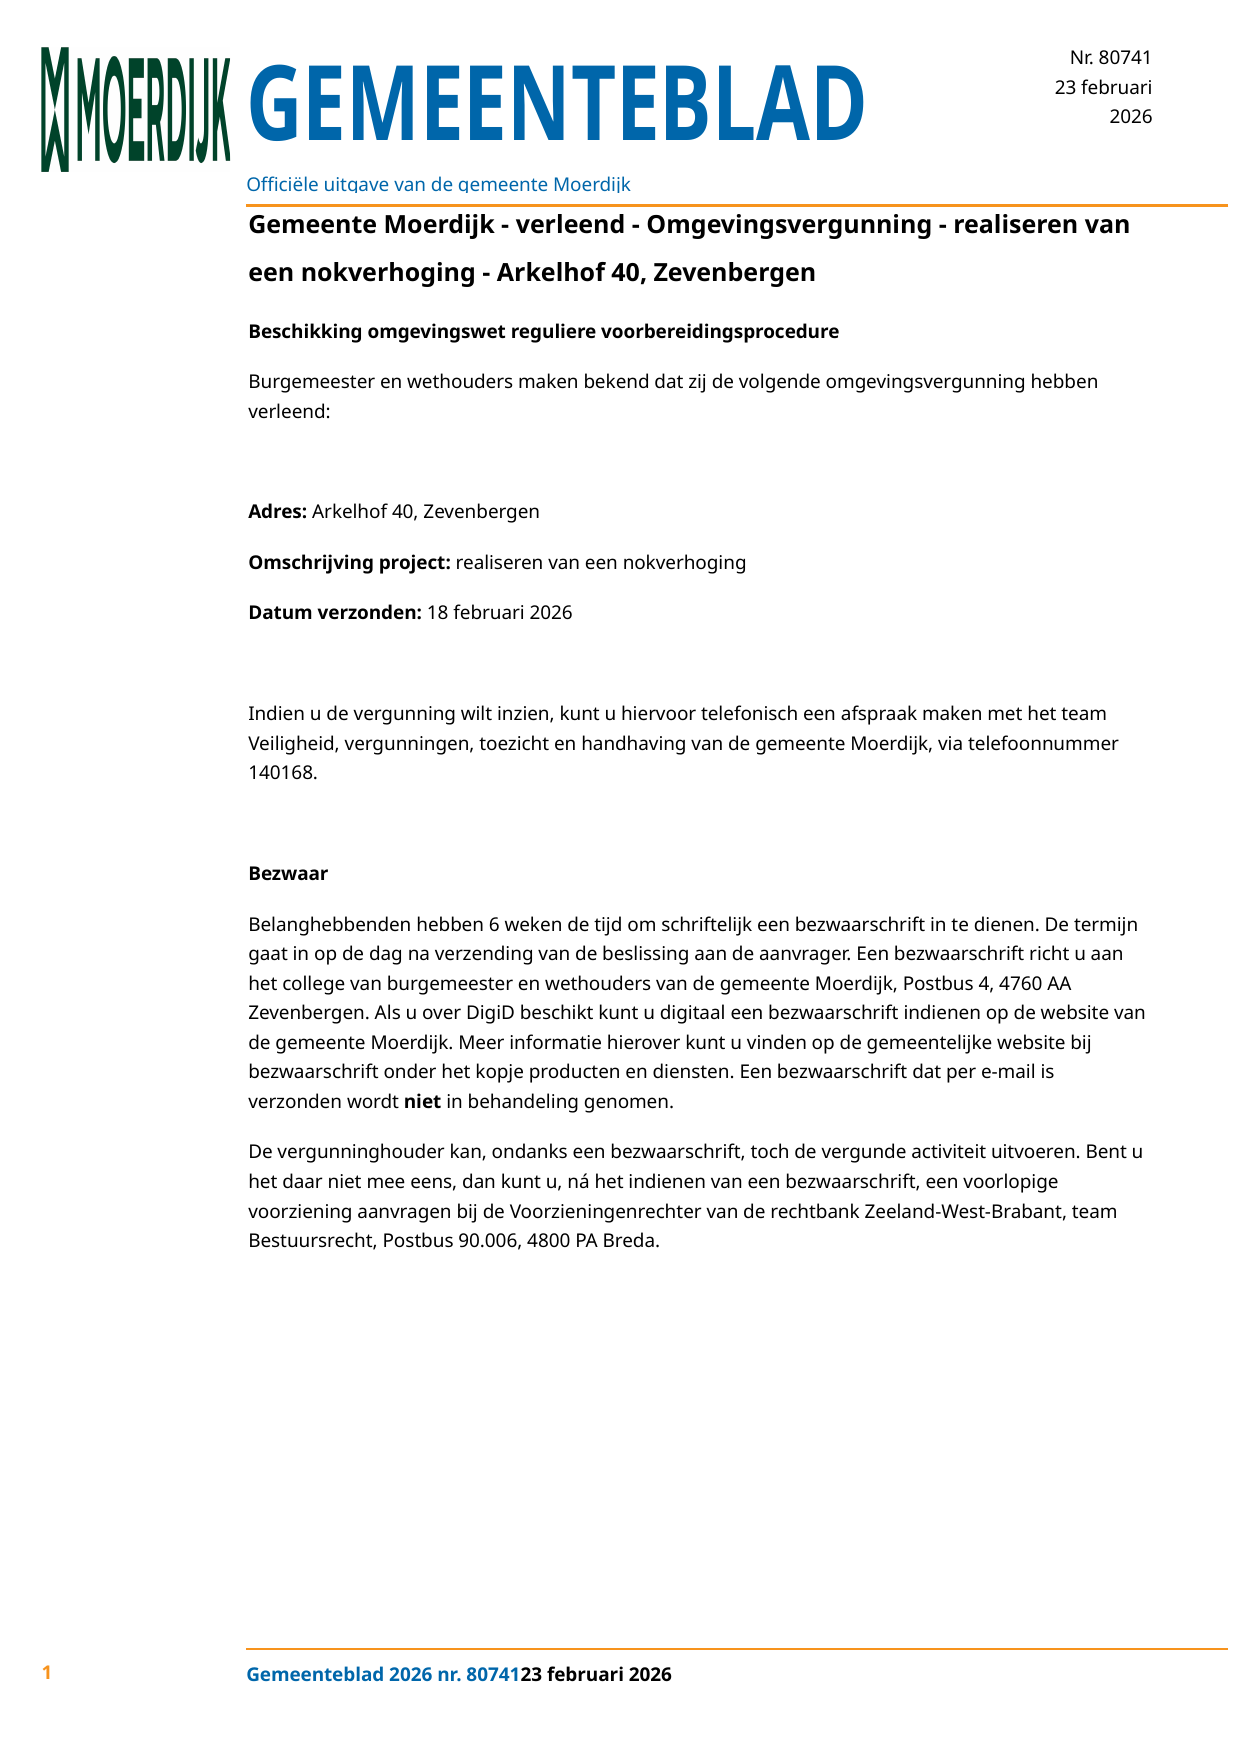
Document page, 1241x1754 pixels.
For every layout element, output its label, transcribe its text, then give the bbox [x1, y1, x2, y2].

text Omschrijving project: realiseren van een nokverhoging [248, 549, 1152, 575]
text Beschikking omgevingswet reguliere voorbereidingsprocedure [248, 318, 1152, 344]
text Datum verzonden: 18 februari 2026 [248, 599, 1152, 625]
text Burgemeester en wethouders maken bekend dat zij de volgende omgevingsvergunning hebben verleend: [248, 368, 1152, 424]
text Bezwaar [248, 860, 1152, 886]
text Adres: Arkelhof 40, Zevenbergen [248, 499, 1152, 524]
text Belanghebbenden hebben 6 weken de tijd om schriftelijk een bezwaarschrift in te dienen. De termijn gaat in op de dag na verzending van de beslissing aan de aanvrager. Een bezwaarschrift richt u aan het college van burgemeester en wethouders van de gemeente Moerdijk, Postbus 4, 4760 AA Zevenbergen. Als u over DigiD beschikt kunt u digitaal een bezwaarschrift indienen op de website van de gemeente Moerdijk. Meer informatie hierover kunt u vinden op de gemeentelijke website bij bezwaarschrift onder het kopje producten en diensten. Een bezwaarschrift dat per e-mail is verzonden wordt niet in behandeling genomen. [248, 911, 1152, 1114]
text Indien u de vergunning wilt inzien, kunt u hiervoor telefonisch een afspraak maken met het team Veiligheid, vergunningen, toezicht en handhaving van de gemeente Moerdijk, via telefoonnummer 140168. [248, 700, 1152, 785]
text De vergunninghouder kan, ondanks een bezwaarschrift, toch de vergunde activiteit uitvoeren. Bent u het daar niet mee eens, dan kunt u, ná het indienen van een bezwaarschrift, een voorlopige voorziening aanvragen bij de Voorzieningenrechter van de rechtbank Zeeland-West-Brabant, team Bestuursrecht, Postbus 90.006, 4800 PA Breda. [248, 1139, 1152, 1253]
picture [41, 47, 231, 172]
text Gemeente Moerdijk - verleend - Omgevingsvergunning - realiseren van een nokverhoging - Arkelhof 40, Zevenbergen [248, 207, 1152, 288]
